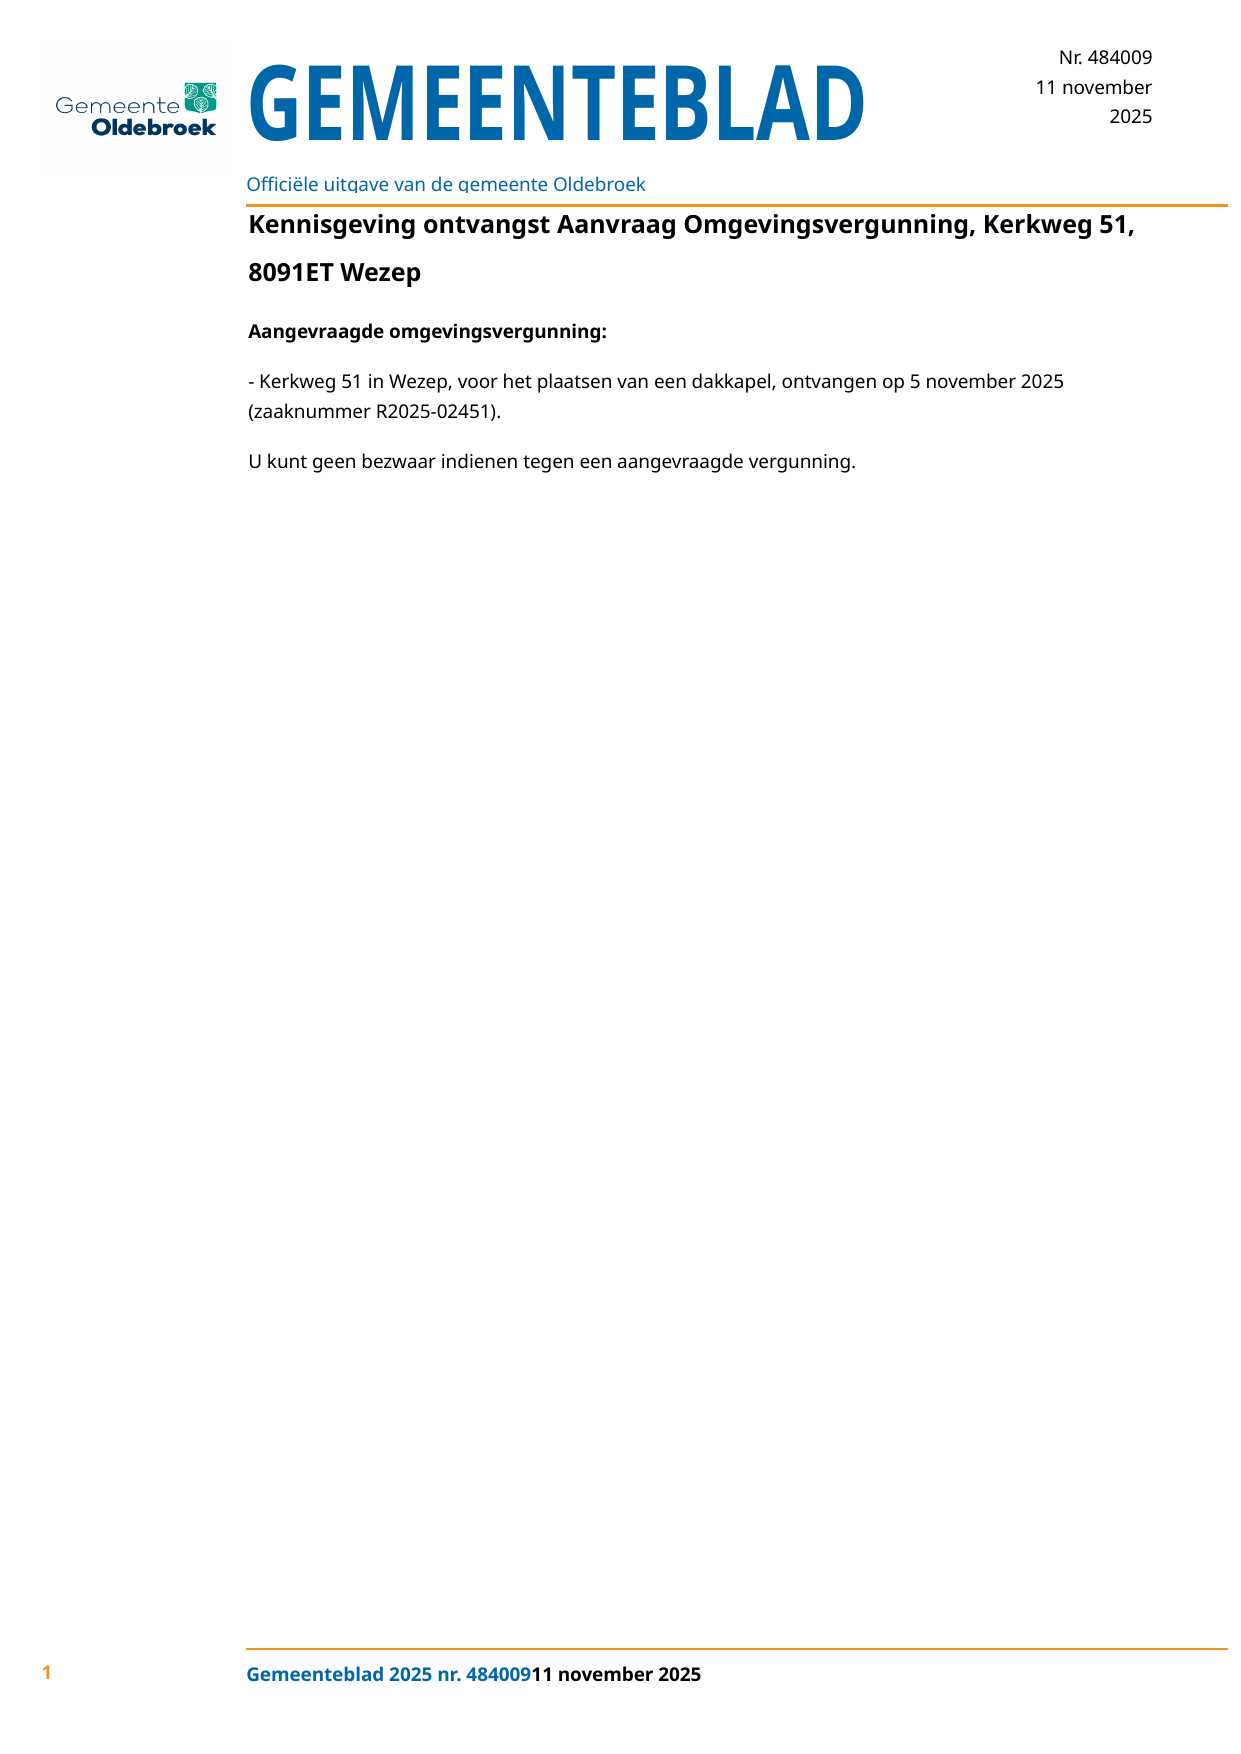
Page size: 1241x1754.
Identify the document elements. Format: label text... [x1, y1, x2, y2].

text Kennisgeving ontvangst Aanvraag Omgevingsvergunning, Kerkweg 51, 8091ET Wezep [248, 207, 1152, 288]
text U kunt geen bezwaar indienen tegen een aangevraagde vergunning. [248, 448, 1152, 474]
picture [41, 47, 231, 172]
text Aangevraagde omgevingsvergunning: [248, 318, 1152, 344]
text - Kerkweg 51 in Wezep, voor het plaatsen van een dakkapel, ontvangen op 5 november 2025 (zaaknummer R2025-02451). [248, 368, 1152, 424]
